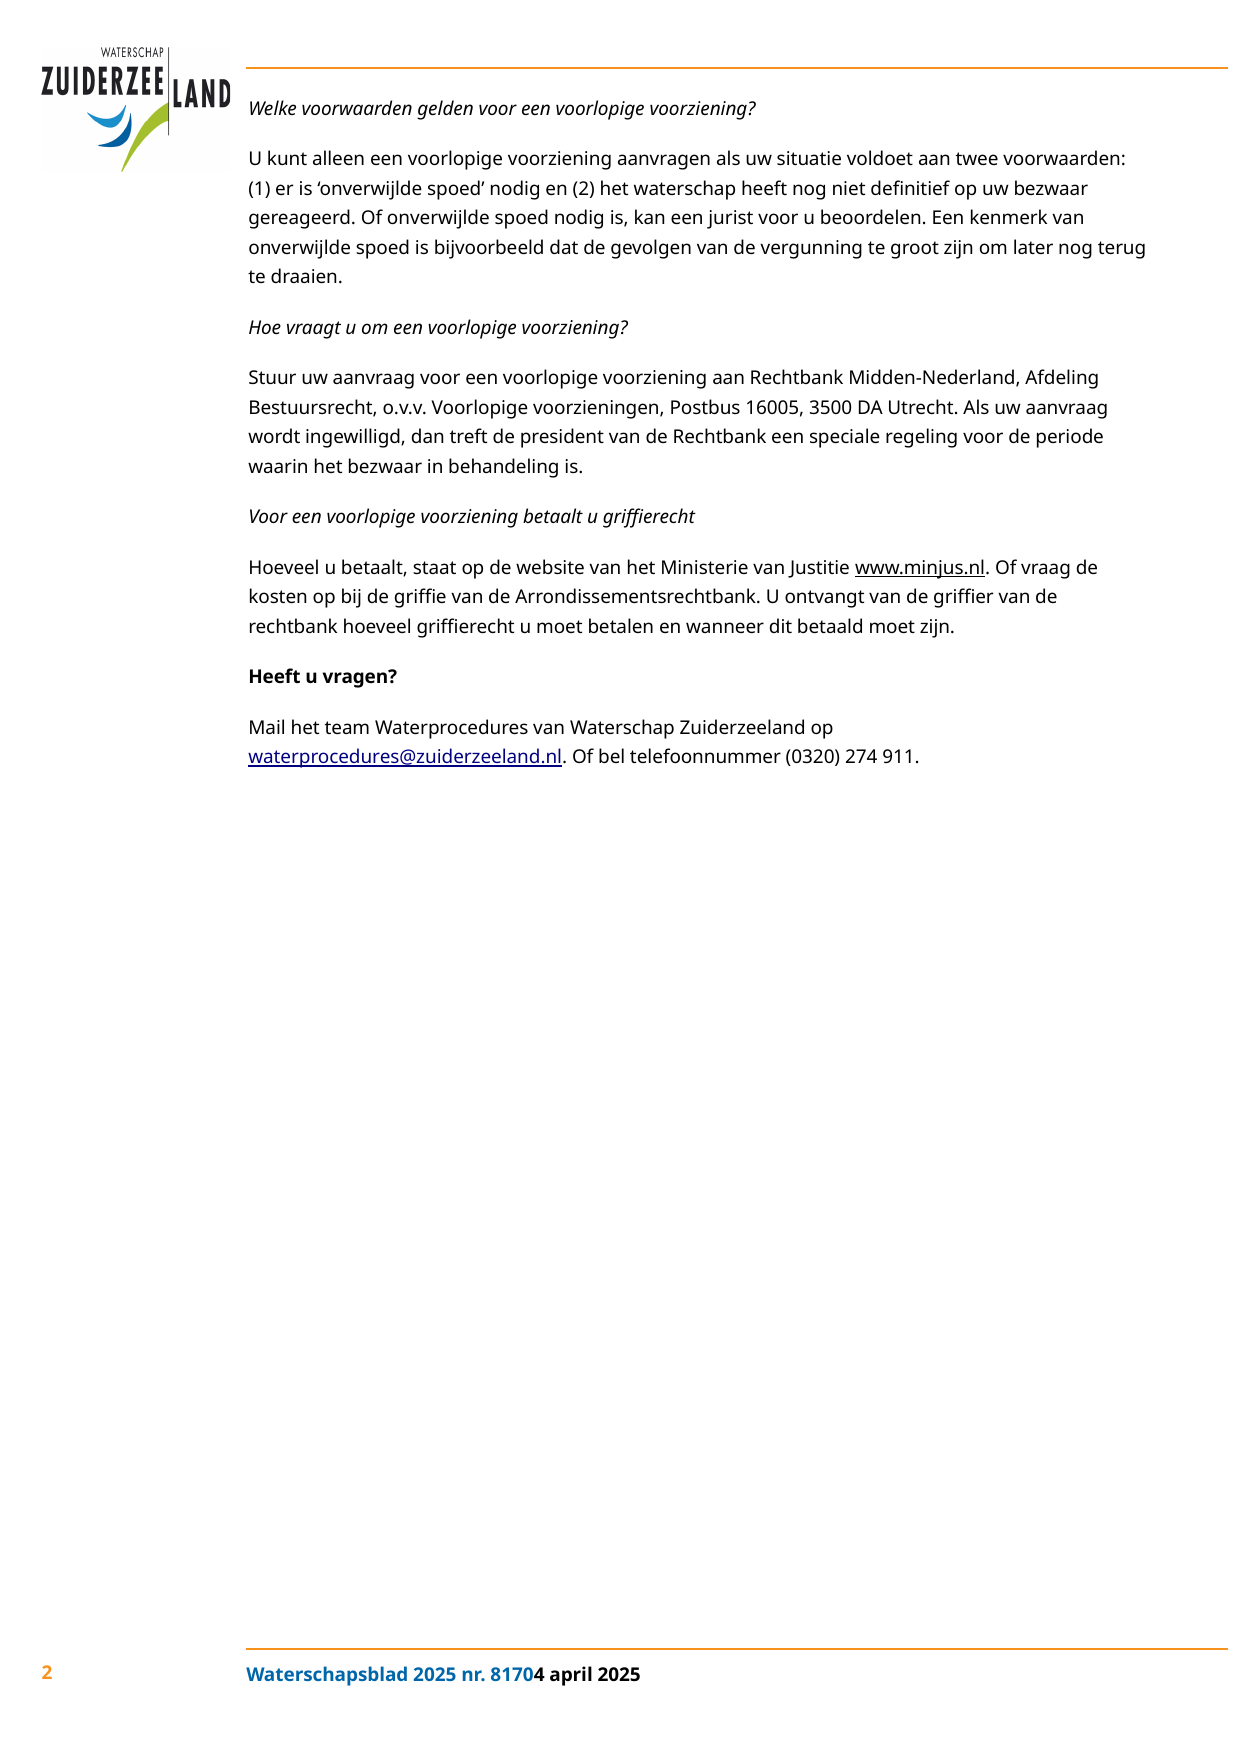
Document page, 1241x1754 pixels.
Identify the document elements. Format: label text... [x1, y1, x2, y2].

text Voor een voorlopige voorziening betaalt u griffierecht [248, 503, 1152, 529]
text Hoe vraagt u om een voorlopige voorziening? [248, 314, 1152, 340]
text U kunt alleen een voorlopige voorziening aanvragen als uw situatie voldoet aan twee voorwaarden: (1) er is ‘onverwijlde spoed’ nodig en (2) het waterschap heeft nog niet definitief op uw bezwaar gereageerd. Of onverwijlde spoed nodig is, kan een jurist voor u beoordelen. Een kenmerk van onverwijlde spoed is bijvoorbeeld dat de gevolgen van de vergunning te groot zijn om later nog terug te draaien. [248, 145, 1152, 289]
text Welke voorwaarden gelden voor een voorlopige voorziening? [248, 95, 1152, 121]
text Mail het team Waterprocedures van Waterschap Zuiderzeeland op waterprocedures@zuiderzeeland.nl. Of bel telefoonnummer (0320) 274 911. [248, 714, 1152, 769]
text Hoeveel u betaalt, staat op de website van het Ministerie van Justitie www.minjus.nl. Of vraag de kosten op bij de griffie van de Arrondissementsrechtbank. U ontvangt van de griffier van de rechtbank hoeveel griffierecht u moet betalen en wanneer dit betaald moet zijn. [248, 554, 1152, 639]
text Stuur uw aanvraag voor een voorlopige voorziening aan Rechtbank Midden-Nederland, Afdeling Bestuursrecht, o.v.v. Voorlopige voorzieningen, Postbus 16005, 3500 DA Utrecht. Als uw aanvraag wordt ingewilligd, dan treft de president van de Rechtbank een speciale regeling voor de periode waarin het bezwaar in behandeling is. [248, 364, 1152, 479]
text Heeft u vragen? [248, 663, 1152, 689]
picture [41, 47, 231, 172]
